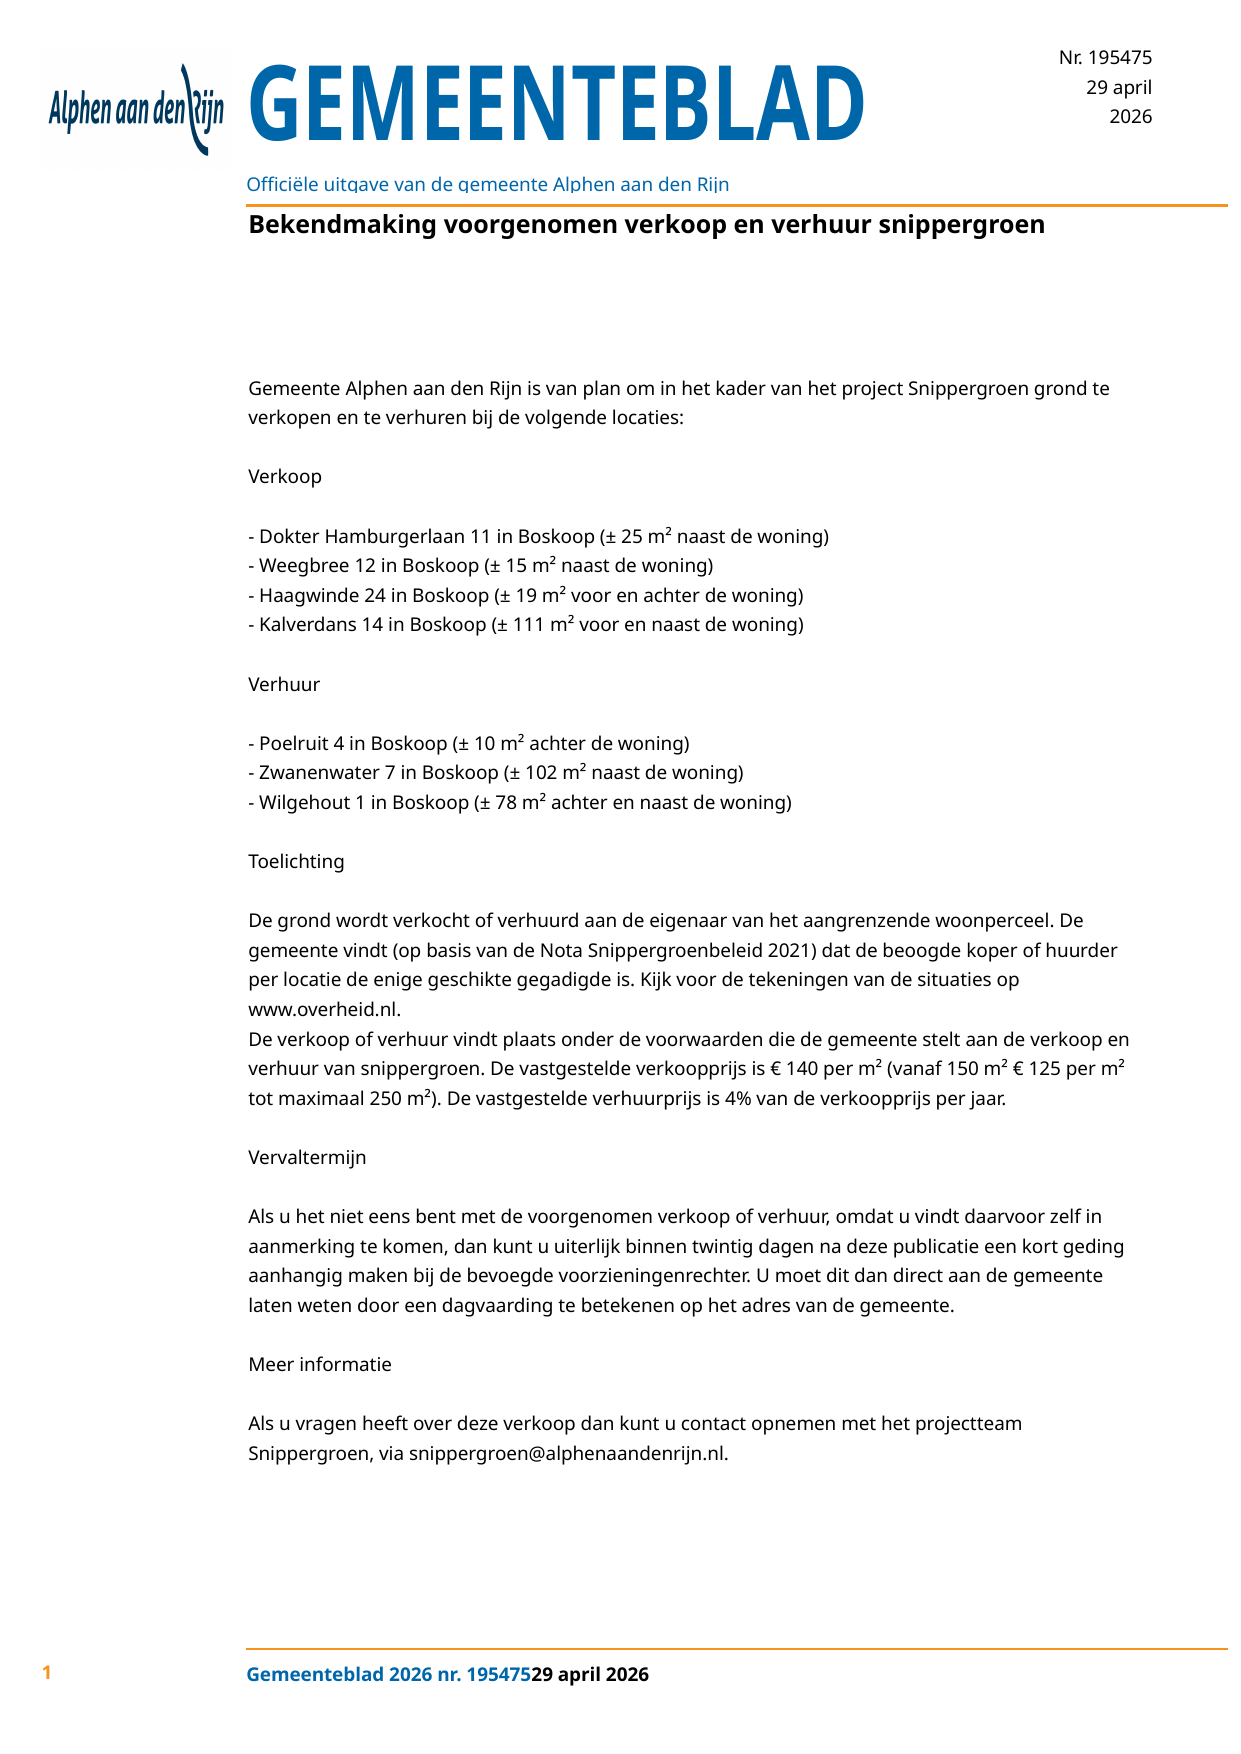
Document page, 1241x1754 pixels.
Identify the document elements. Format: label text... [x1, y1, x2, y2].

text - Haagwinde 24 in Boskoop (± 19 m² voor en achter de woning) [248, 582, 1152, 608]
text Verhuur [248, 671, 1152, 696]
text Vervaltermijn [248, 1144, 1152, 1170]
text Gemeente Alphen aan den Rijn is van plan om in het kader van het project Snippergroen grond te verkopen en te verhuren bij de volgende locaties: [248, 375, 1152, 430]
text Verkoop [248, 464, 1152, 489]
text Als u het niet eens bent met de voorgenomen verkoop of verhuur, omdat u vindt daarvoor zelf in aanmerking te komen, dan kunt u uiterlijk binnen twintig dagen na deze publicatie een kort geding aanhangig maken bij de bevoegde voorzieningenrechter. U moet dit dan direct aan de gemeente laten weten door een dagvaarding te betekenen op het adres van de gemeente. [248, 1203, 1152, 1318]
text - Dokter Hamburgerlaan 11 in Boskoop (± 25 m² naast de woning) [248, 523, 1152, 548]
text De verkoop of verhuur vindt plaats onder de voorwaarden die de gemeente stelt aan de verkoop en verhuur van snippergroen. De vastgestelde verkoopprijs is € 140 per m² (vanaf 150 m² € 125 per m² tot maximaal 250 m²). De vastgestelde verhuurprijs is 4% van de verkoopprijs per jaar. [248, 1026, 1152, 1111]
text Meer informatie [248, 1351, 1152, 1377]
text Toelichting [248, 848, 1152, 874]
text - Zwanenwater 7 in Boskoop (± 102 m² naast de woning) [248, 759, 1152, 785]
text - Wilgehout 1 in Boskoop (± 78 m² achter en naast de woning) [248, 789, 1152, 815]
text Bekendmaking voorgenomen verkoop en verhuur snippergroen [248, 207, 1152, 241]
text - Weegbree 12 in Boskoop (± 15 m² naast de woning) [248, 552, 1152, 578]
picture [41, 47, 231, 172]
text De grond wordt verkocht of verhuurd aan de eigenaar van het aangrenzende woonperceel. De gemeente vindt (op basis van de Nota Snippergroenbeleid 2021) dat de beoogde koper of huurder per locatie de enige geschikte gegadigde is. Kijk voor de tekeningen van de situaties op www.overheid.nl. [248, 907, 1152, 1022]
text - Poelruit 4 in Boskoop (± 10 m² achter de woning) [248, 730, 1152, 756]
text Als u vragen heeft over deze verkoop dan kunt u contact opnemen met het projectteam Snippergroen, via snippergroen@alphenaandenrijn.nl. [248, 1410, 1152, 1466]
text - Kalverdans 14 in Boskoop (± 111 m² voor en naast de woning) [248, 612, 1152, 637]
